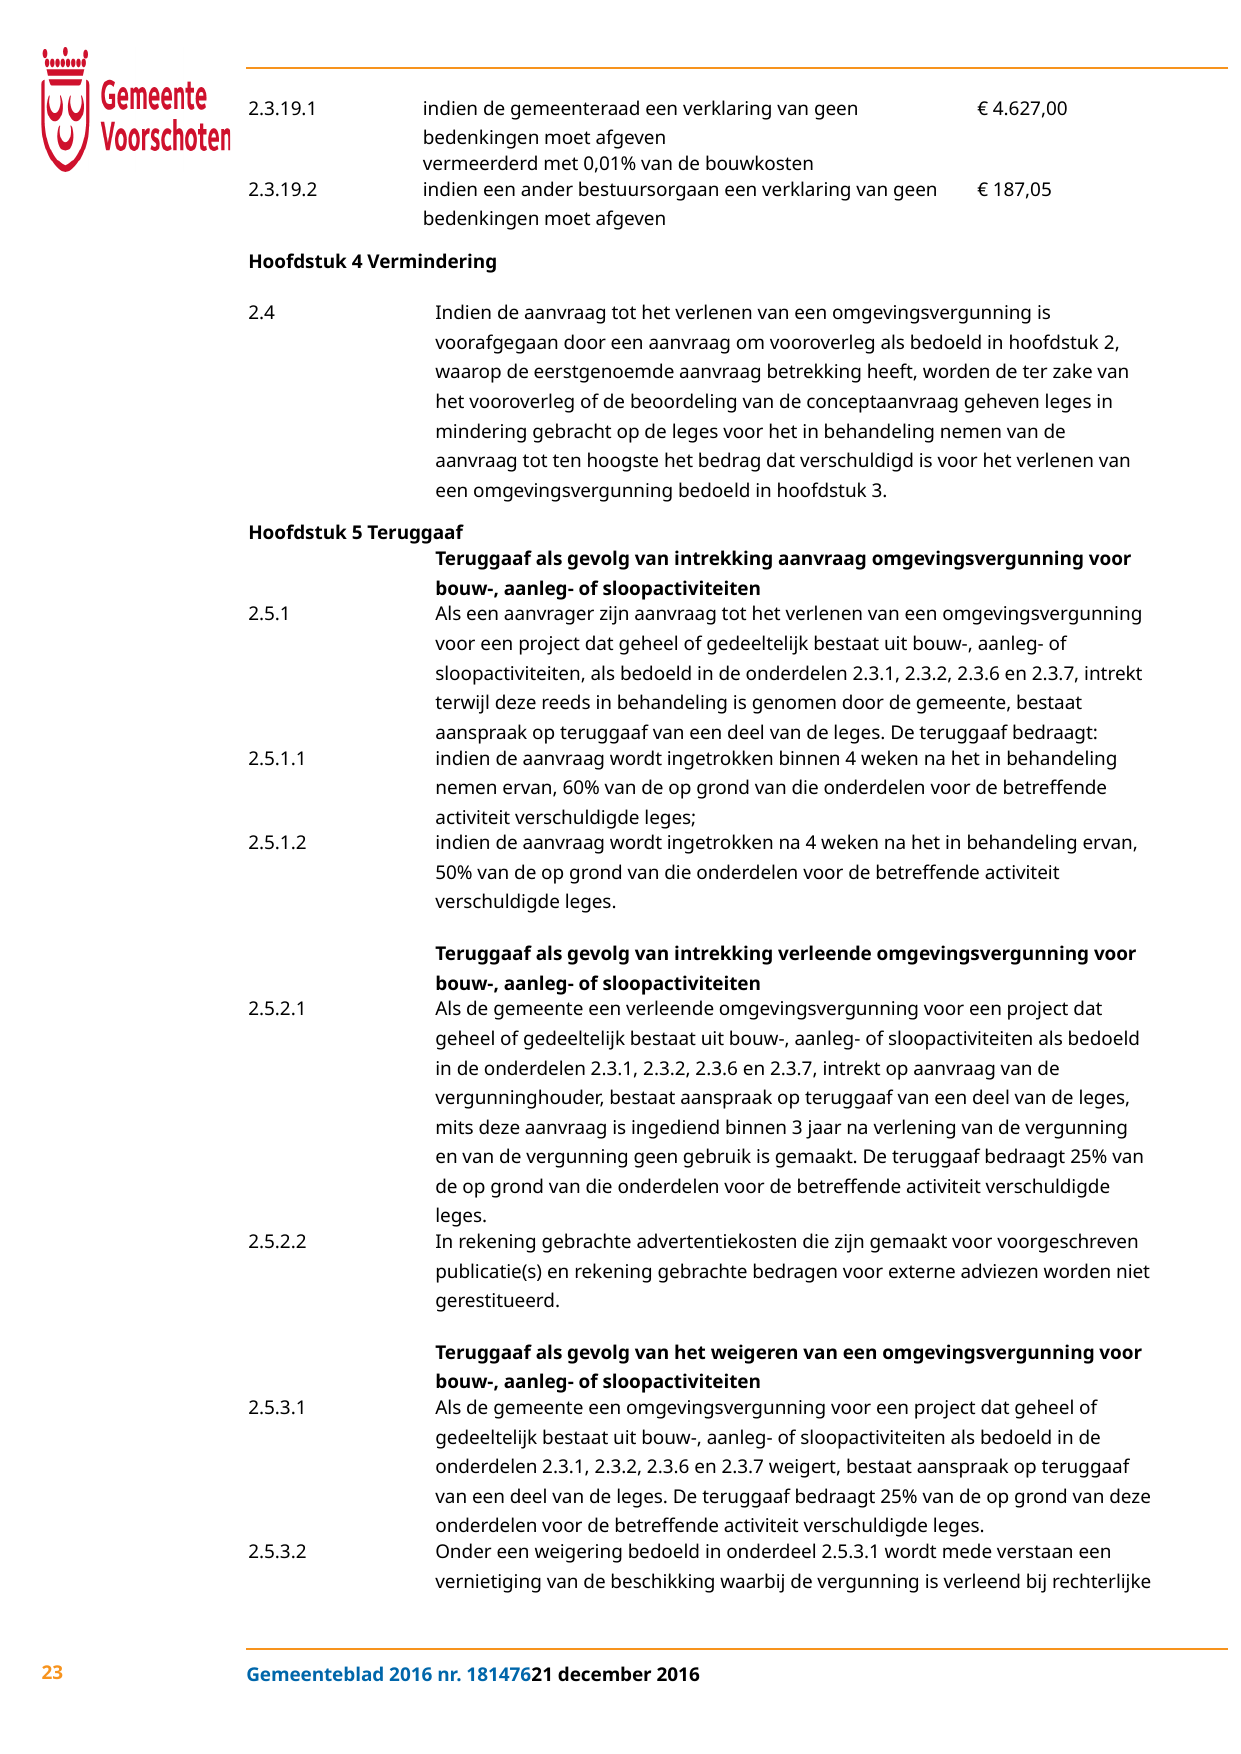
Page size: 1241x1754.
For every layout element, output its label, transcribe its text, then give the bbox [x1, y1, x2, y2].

table_cell [435, 1313, 1152, 1339]
table_cell [977, 150, 1152, 176]
table_cell Teruggaaf als gevolg van het weigeren van een omgevingsvergunning voor bouw-, aanleg- of sloopactiviteiten [435, 1339, 1152, 1394]
table_cell vermeerderd met 0,01% van de bouwkosten [423, 150, 977, 176]
text Hoofdstuk 5 Teruggaaf [248, 519, 1152, 545]
table_cell Teruggaaf als gevolg van intrekking verleende omgevingsvergunning voor bouw-, aanleg- of sloopactiviteiten [435, 940, 1152, 996]
table_header [435, 274, 1152, 299]
table_cell [435, 915, 1152, 940]
table_cell 2.3.19.1 [248, 95, 423, 150]
table_cell [248, 915, 435, 940]
table_cell Onder een weigering bedoeld in onderdeel 2.5.3.1 wordt mede verstaan een vernietiging van de beschikking waarbij de vergunning is verleend bij rechterlijke [435, 1538, 1152, 1594]
table_cell Als de gemeente een omgevingsvergunning voor een project dat geheel of gedeeltelijk bestaat uit bouw-, aanleg- of sloopactiviteiten als bedoeld in de onderdelen 2.3.1, 2.3.2, 2.3.6 en 2.3.7 weigert, bestaat aanspraak op teruggaaf van een deel van de leges. De teruggaaf bedraagt 25% van de op grond van deze onderdelen voor de betreffende activiteit verschuldigde leges. [435, 1394, 1152, 1538]
table_cell 2.5.2.1 [248, 996, 435, 1228]
table_cell indien de aanvraag wordt ingetrokken binnen 4 weken na het in behandeling nemen ervan, 60% van de op grond van die onderdelen voor de betreffende activiteit verschuldigde leges; [435, 745, 1152, 829]
table_cell [248, 150, 423, 176]
table_cell 2.5.1.1 [248, 745, 435, 829]
table_cell 2.3.19.2 [248, 176, 423, 231]
table_header [248, 545, 435, 601]
table_header [248, 274, 435, 299]
table_cell [248, 1339, 435, 1394]
table_cell 2.5.1 [248, 601, 435, 745]
table_cell Als een aanvrager zijn aanvraag tot het verlenen van een omgevingsvergunning voor een project dat geheel of gedeeltelijk bestaat uit bouw-, aanleg- of sloopactiviteiten, als bedoeld in de onderdelen 2.3.1, 2.3.2, 2.3.6 en 2.3.7, intrekt terwijl deze reeds in behandeling is genomen door de gemeente, bestaat aanspraak op teruggaaf van een deel van de leges. De teruggaaf bedraagt: [435, 601, 1152, 745]
table_cell 2.5.3.1 [248, 1394, 435, 1538]
table_cell 2.5.2.2 [248, 1228, 435, 1313]
table_cell Indien de aanvraag tot het verlenen van een omgevingsvergunning is voorafgegaan door een aanvraag om vooroverleg als bedoeld in hoofdstuk 2, waarop de eerstgenoemde aanvraag betrekking heeft, worden de ter zake van het vooroverleg of de beoordeling van de conceptaanvraag geheven leges in mindering gebracht op de leges voor het in behandeling nemen van de aanvraag tot ten hoogste het bedrag dat verschuldigd is voor het verlenen van een omgevingsvergunning bedoeld in hoofdstuk 3. [435, 300, 1152, 503]
table_cell [248, 1313, 435, 1339]
table_header Teruggaaf als gevolg van intrekking aanvraag omgevingsvergunning voor bouw-, aanleg- of sloopactiviteiten [435, 545, 1152, 601]
table_cell 2.5.1.2 [248, 830, 435, 914]
table_cell In rekening gebrachte advertentiekosten die zijn gemaakt voor voorgeschreven publicatie(s) en rekening gebrachte bedragen voor externe adviezen worden niet gerestitueerd. [435, 1228, 1152, 1313]
table_cell indien de gemeenteraad een verklaring van geen bedenkingen moet afgeven [423, 95, 977, 150]
table_cell indien de aanvraag wordt ingetrokken na 4 weken na het in behandeling ervan, 50% van de op grond van die onderdelen voor de betreffende activiteit verschuldigde leges. [435, 830, 1152, 914]
table_cell indien een ander bestuursorgaan een verklaring van geen bedenkingen moet afgeven [423, 176, 977, 231]
table_cell 2.5.3.2 [248, 1538, 435, 1594]
table_cell [248, 940, 435, 996]
table_cell 2.4 [248, 300, 435, 503]
picture [41, 47, 231, 172]
table_cell Als de gemeente een verleende omgevingsvergunning voor een project dat geheel of gedeeltelijk bestaat uit bouw-, aanleg- of sloopactiviteiten als bedoeld in de onderdelen 2.3.1, 2.3.2, 2.3.6 en 2.3.7, intrekt op aanvraag van de vergunninghouder, bestaat aanspraak op teruggaaf van een deel van de leges, mits deze aanvraag is ingediend binnen 3 jaar na verlening van de vergunning en van de vergunning geen gebruik is gemaakt. De teruggaaf bedraagt 25% van de op grond van die onderdelen voor de betreffende activiteit verschuldigde leges. [435, 996, 1152, 1228]
table_cell € 187,05 [977, 176, 1152, 231]
table_cell € 4.627,00 [977, 95, 1152, 150]
text Hoofdstuk 4 Vermindering [248, 248, 1152, 274]
